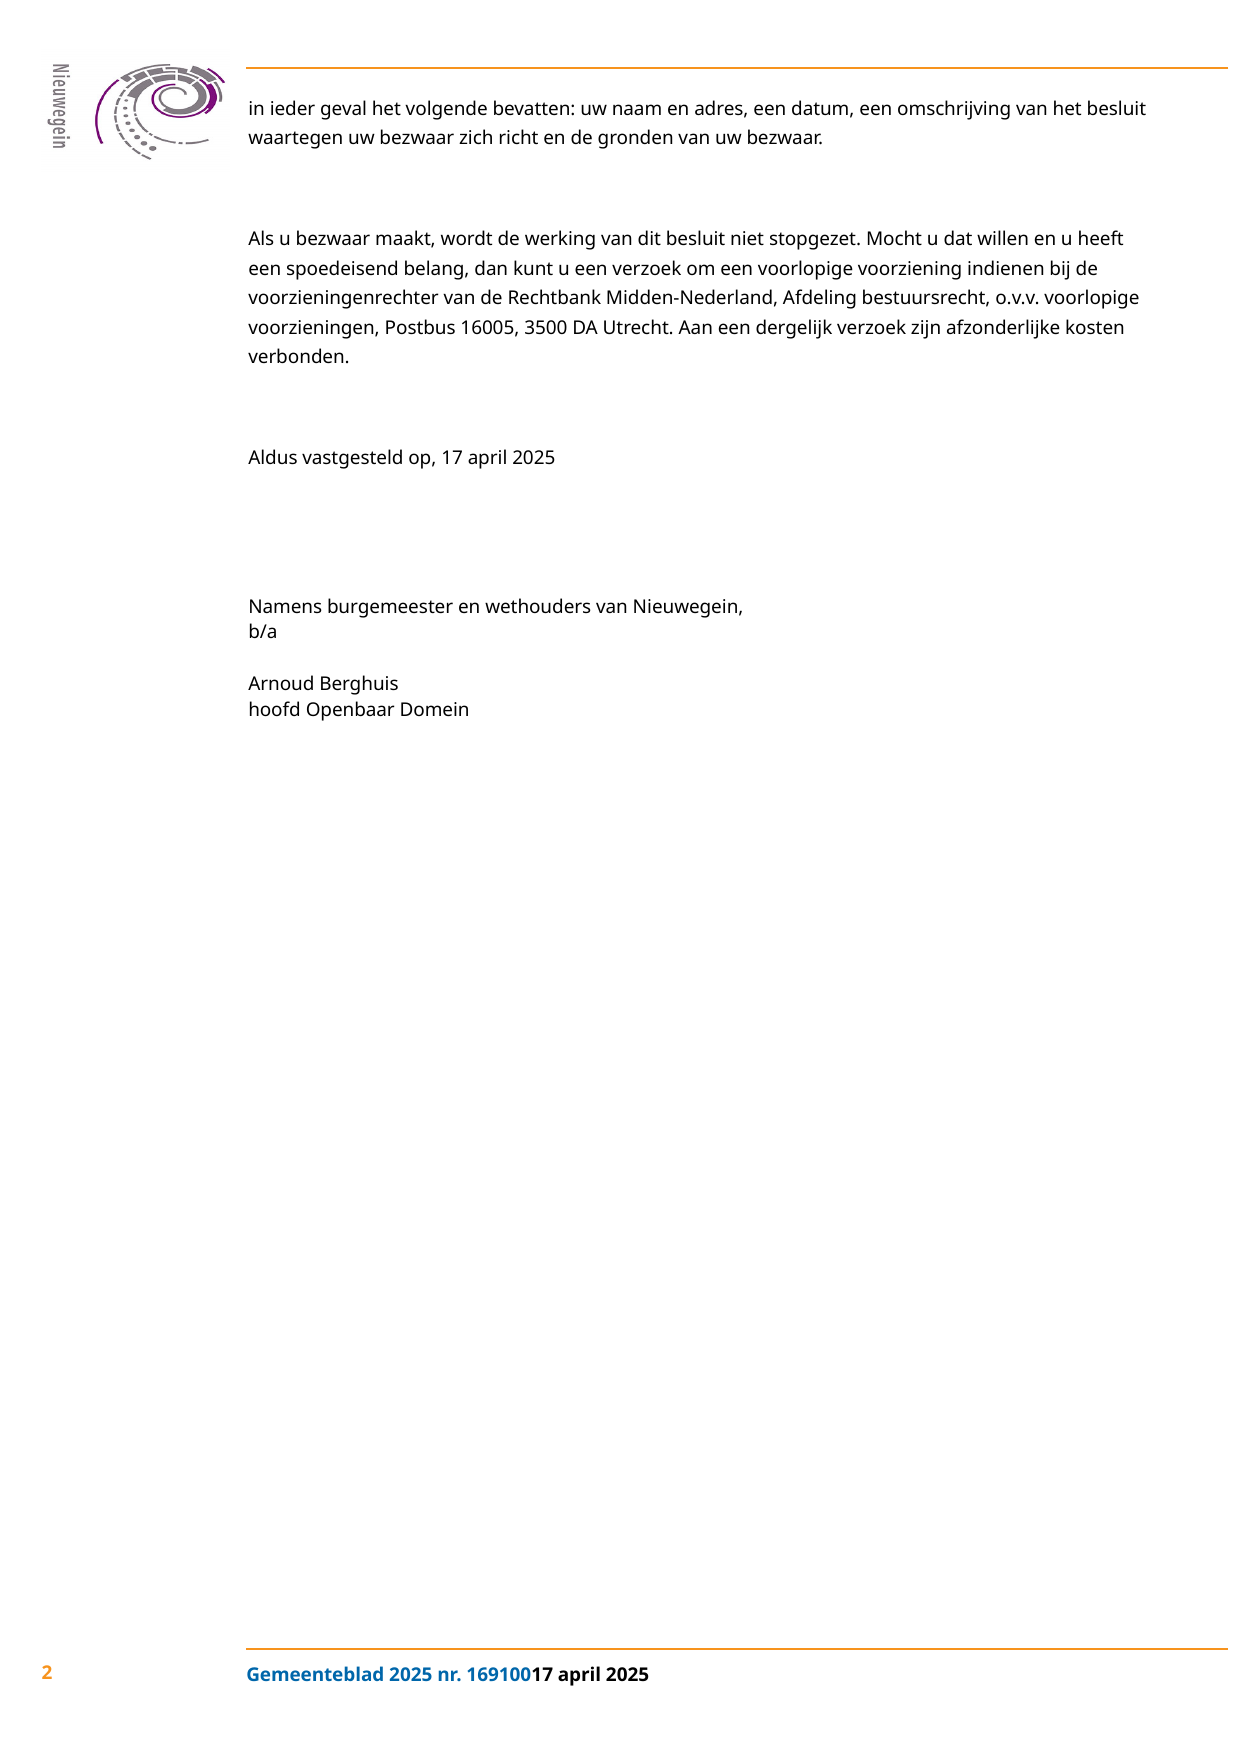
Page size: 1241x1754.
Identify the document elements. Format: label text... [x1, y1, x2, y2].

text hoofd Openbaar Domein [248, 696, 1152, 722]
text b/a [248, 619, 1152, 644]
text Namens burgemeester en wethouders van Nieuwegein, [248, 593, 1152, 619]
text in ieder geval het volgende bevatten: uw naam en adres, een datum, een omschrijving van het besluit waartegen uw bezwaar zich richt en de gronden van uw bezwaar. [248, 95, 1152, 150]
text Arnoud Berghuis [248, 670, 1152, 696]
text Aldus vastgesteld op, 17 april 2025 [248, 444, 1152, 470]
picture [41, 47, 231, 172]
text Als u bezwaar maakt, wordt de werking van dit besluit niet stopgezet. Mocht u dat willen en u heeft een spoedeisend belang, dan kunt u een verzoek om een voorlopige voorziening indienen bij de voorzieningenrechter van de Rechtbank Midden-Nederland, Afdeling bestuursrecht, o.v.v. voorlopige voorzieningen, Postbus 16005, 3500 DA Utrecht. Aan een dergelijk verzoek zijn afzonderlijke kosten verbonden. [248, 225, 1152, 369]
